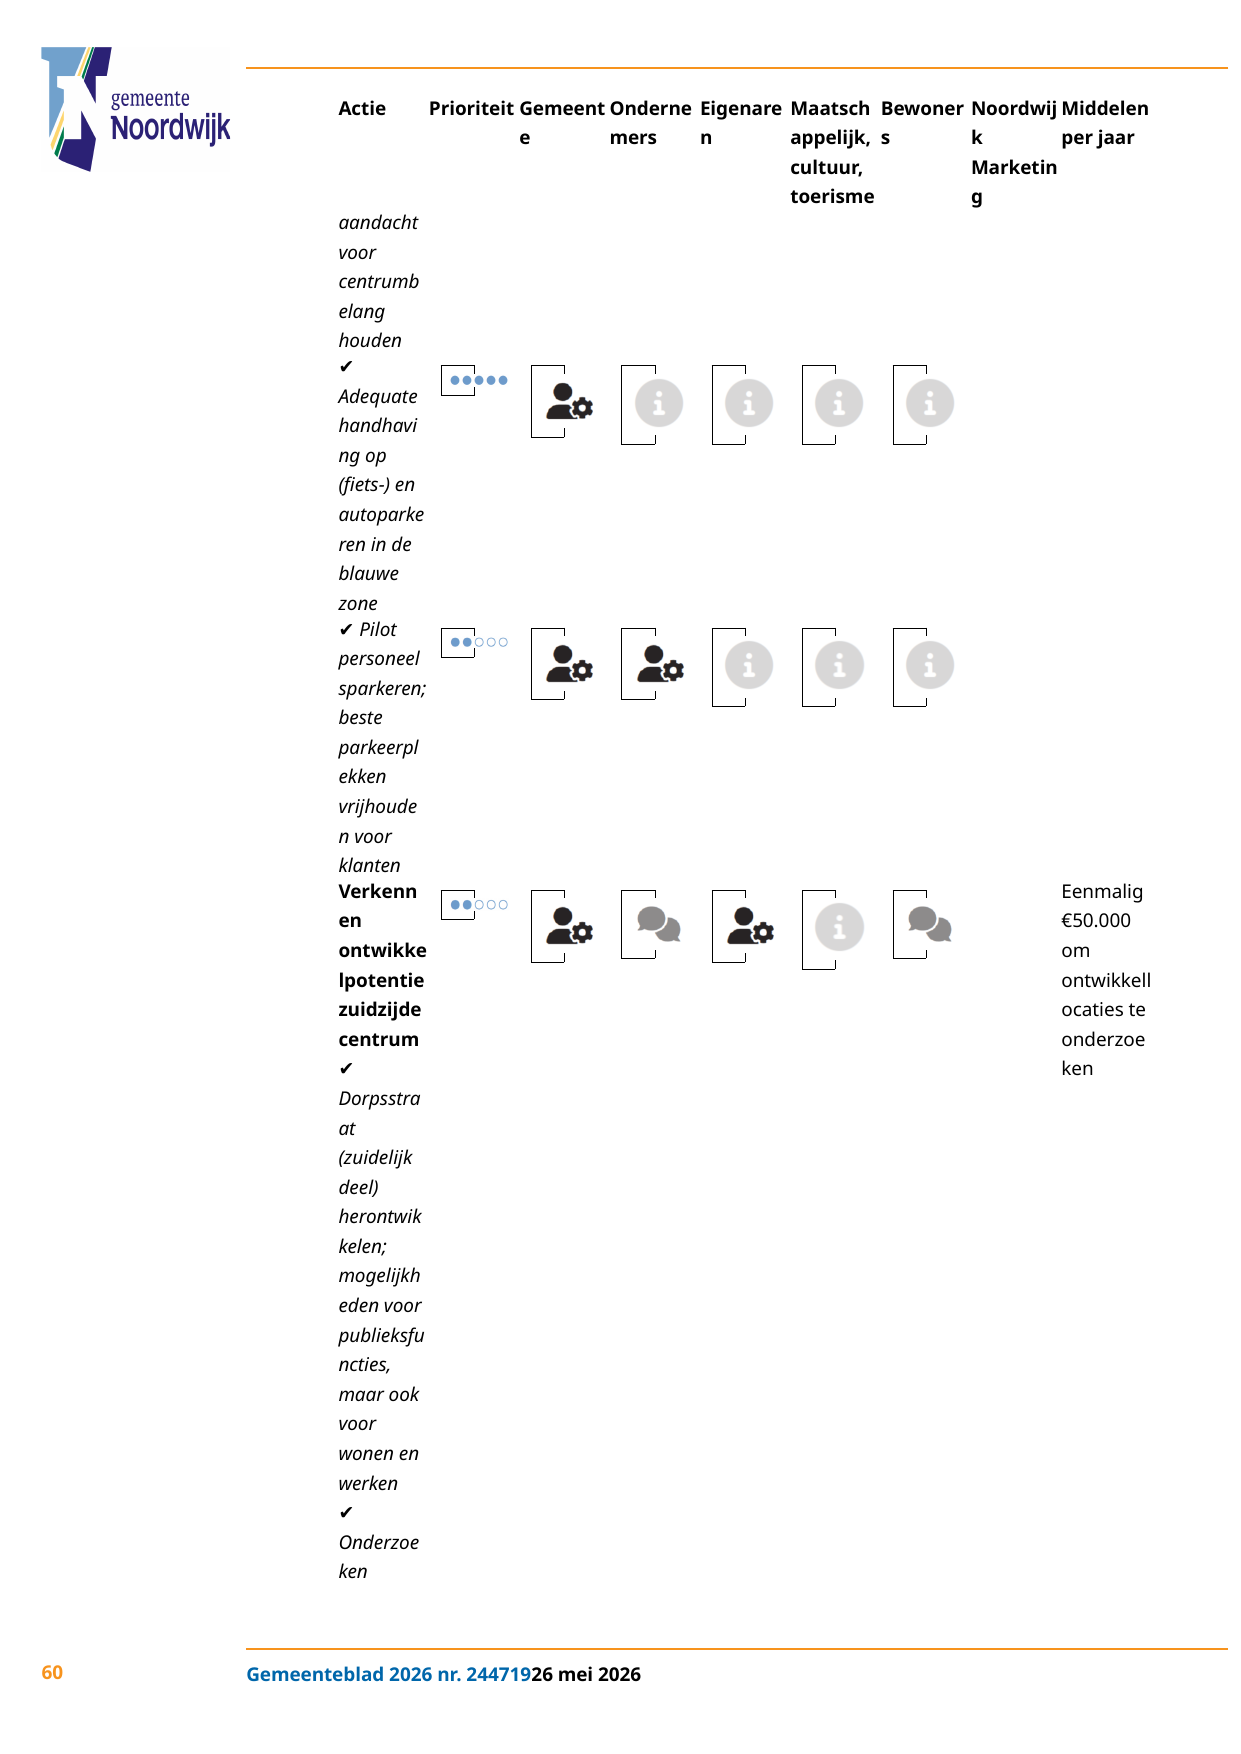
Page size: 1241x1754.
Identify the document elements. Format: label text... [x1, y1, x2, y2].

table_cell [790, 353, 881, 616]
table_cell [519, 209, 609, 353]
table_cell [971, 878, 1061, 1584]
table_cell [700, 209, 790, 353]
table_cell [790, 616, 881, 697]
table_header Noordwijk Marketing [971, 95, 1061, 209]
table_cell [713, 698, 745, 706]
table_cell [971, 353, 1061, 616]
picture [901, 898, 961, 950]
table_cell [881, 698, 971, 878]
picture [449, 898, 509, 911]
table_cell Eenmalig €50.000 om ontwikkellocaties te onderzoeken [1061, 878, 1152, 1584]
picture [539, 374, 599, 428]
table_header Ondernemers [609, 95, 700, 209]
table_cell [803, 698, 835, 706]
table_cell [881, 616, 971, 697]
table_cell Verkennen ontwikkelpotentie zuidzijde centrum ✔ Dorpsstraat (zuidelijk deel) herontwikkelen; mogelijkheden voor publieksfuncties, maar ook voor wonen en werken ✔ Onderzoeken [338, 878, 429, 1584]
table_cell ✔ Pilot personeelsparkeren; beste parkeerplekken vrijhouden voor klanten [338, 616, 429, 878]
table_cell ✔ Adequate handhaving op (fiets-) en autoparkeren in de blauwe zone [338, 353, 429, 616]
table_cell [700, 878, 790, 1584]
table_header Prioriteit [429, 95, 519, 209]
table_header Eigenaren [700, 95, 790, 209]
table_cell [609, 353, 700, 616]
picture [539, 898, 599, 953]
picture [901, 636, 961, 698]
table_cell [881, 878, 971, 1584]
table_cell [971, 616, 1061, 878]
table_cell [790, 209, 881, 353]
table_cell [609, 209, 700, 353]
table_header Middelen per jaar [1061, 95, 1152, 209]
picture [449, 374, 509, 387]
picture [630, 636, 690, 691]
table_cell [790, 698, 881, 878]
table_cell [894, 629, 926, 697]
picture [901, 374, 961, 435]
table_cell [429, 209, 519, 353]
picture [811, 374, 871, 435]
table_cell [700, 616, 790, 697]
table_cell [700, 698, 790, 878]
picture [630, 898, 690, 950]
table_cell [609, 616, 700, 878]
picture [811, 636, 871, 698]
picture [630, 374, 690, 435]
table_cell [971, 209, 1061, 353]
table_header Maatschappelijk, cultuur, toerisme [790, 95, 881, 209]
table_cell [881, 209, 971, 353]
picture [41, 47, 231, 172]
picture [720, 636, 780, 698]
table_cell [429, 878, 519, 1584]
picture [811, 898, 871, 960]
table_cell [248, 209, 338, 1584]
table_cell [881, 353, 971, 616]
table_cell [519, 353, 609, 616]
table_cell [713, 629, 745, 697]
table_cell [429, 616, 519, 878]
picture [449, 636, 509, 648]
table_cell [790, 878, 881, 1584]
table_cell [609, 878, 700, 1584]
table_header [248, 95, 338, 209]
table_cell [519, 616, 609, 878]
table_header Bewoners [881, 95, 971, 209]
table_cell [519, 878, 609, 1584]
table_cell [700, 353, 790, 616]
table_cell [1061, 209, 1152, 878]
picture [720, 898, 780, 953]
table_cell [803, 629, 835, 697]
picture [539, 636, 599, 691]
table_cell aandacht voor centrumbelang houden [338, 209, 429, 353]
table_header Actie [338, 95, 429, 209]
picture [720, 374, 780, 435]
table_cell [429, 353, 519, 616]
table_header Gemeente [519, 95, 609, 209]
